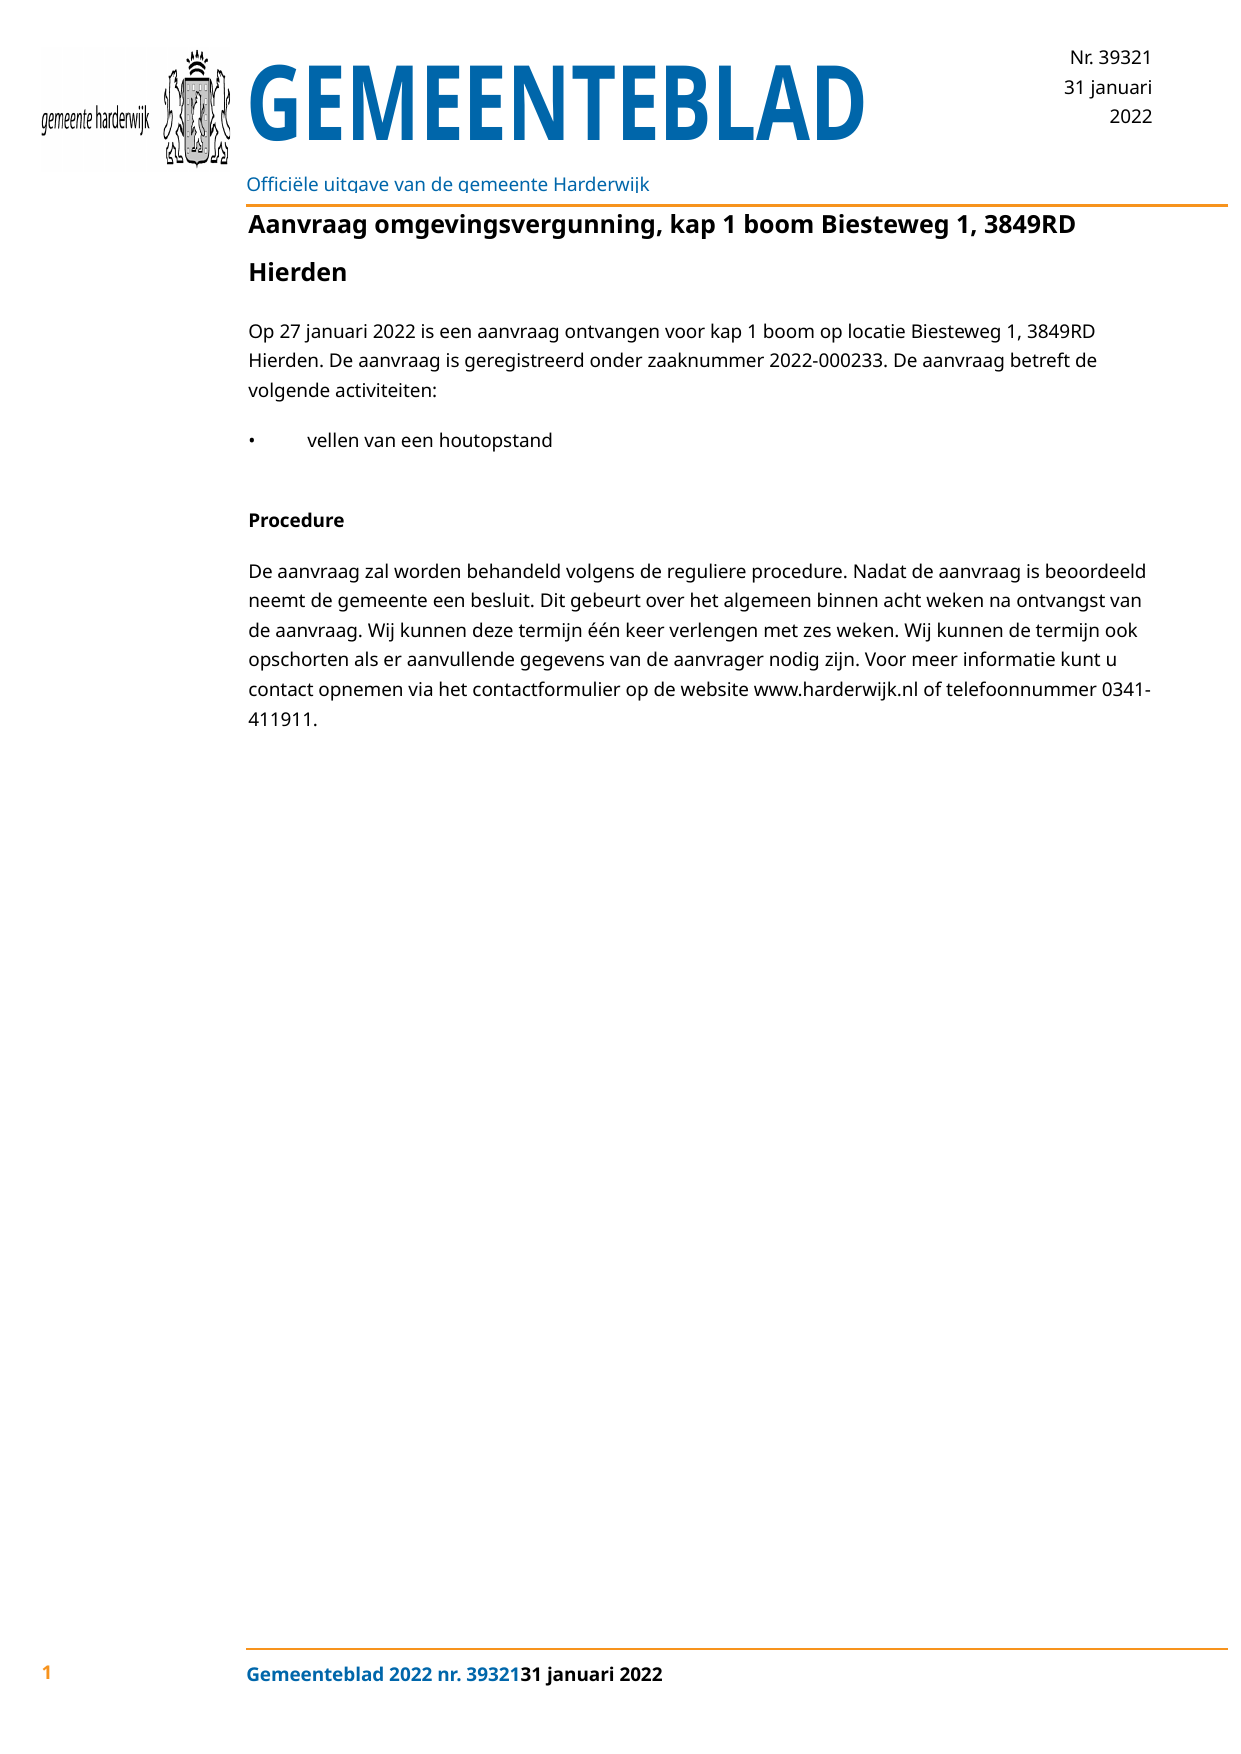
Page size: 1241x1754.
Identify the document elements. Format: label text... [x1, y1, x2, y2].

text Aanvraag omgevingsvergunning, kap 1 boom Biesteweg 1, 3849RD Hierden [248, 207, 1152, 288]
text De aanvraag zal worden behandeld volgens de reguliere procedure. Nadat de aanvraag is beoordeeld neemt de gemeente een besluit. Dit gebeurt over het algemeen binnen acht weken na ontvangst van de aanvraag. Wij kunnen deze termijn één keer verlengen met zes weken. Wij kunnen de termijn ook opschorten als er aanvullende gegevens van de aanvrager nodig zijn. Voor meer informatie kunt u contact opnemen via het contactformulier op de website www.harderwijk.nl of telefoonnummer 0341-411911. [248, 558, 1152, 732]
text Op 27 januari 2022 is een aanvraag ontvangen voor kap 1 boom op locatie Biesteweg 1, 3849RD Hierden. De aanvraag is geregistreerd onder zaaknummer 2022-000233. De aanvraag betreft de volgende activiteiten: [248, 318, 1152, 403]
picture [41, 47, 231, 172]
text Procedure [248, 507, 1152, 533]
list vellen van een houtopstand [248, 427, 1152, 453]
